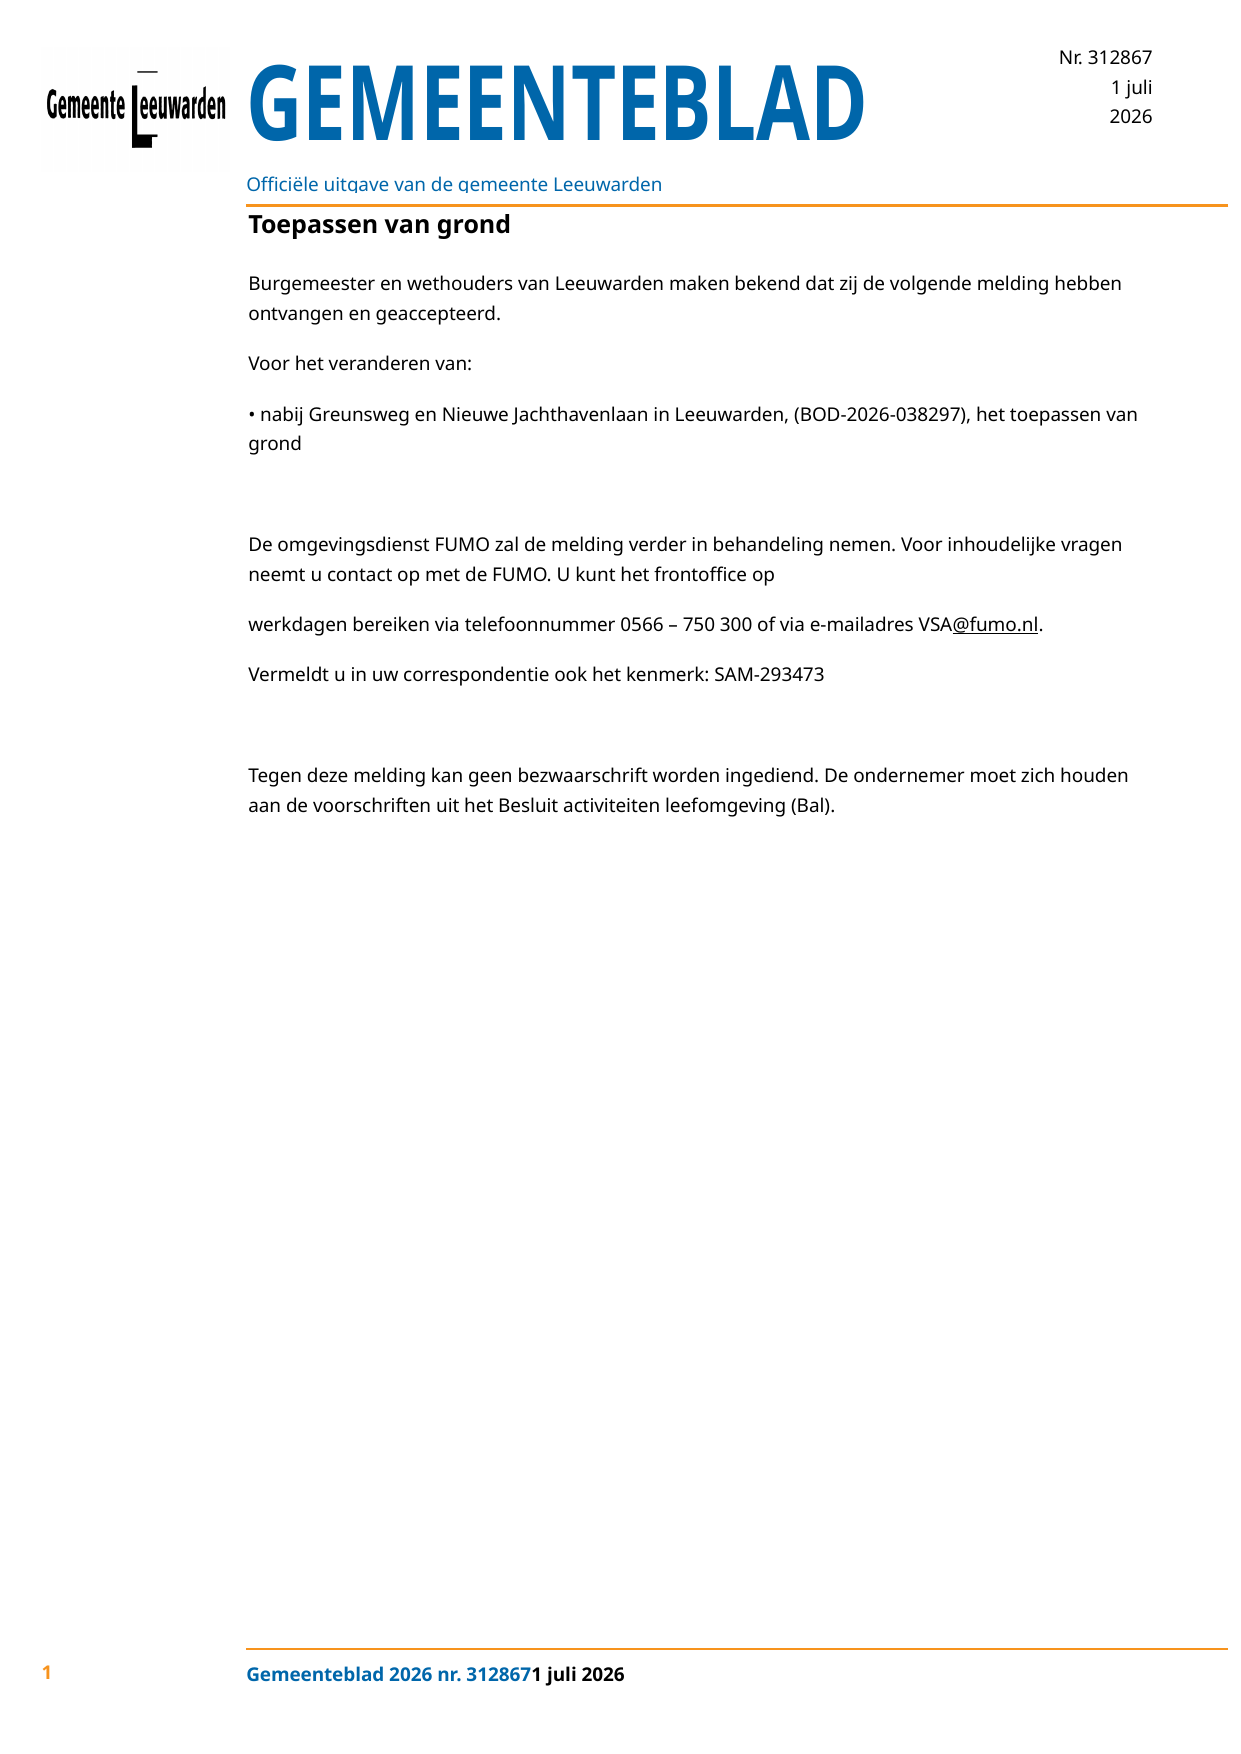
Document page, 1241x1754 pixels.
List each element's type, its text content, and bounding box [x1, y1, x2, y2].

text Toepassen van grond [248, 207, 1152, 241]
text Tegen deze melding kan geen bezwaarschrift worden ingediend. De ondernemer moet zich houden aan de voorschriften uit het Besluit activiteiten leefomgeving (Bal). [248, 762, 1152, 818]
text Burgemeester en wethouders van Leeuwarden maken bekend dat zij de volgende melding hebben ontvangen en geaccepteerd. [248, 270, 1152, 326]
text werkdagen bereiken via telefoonnummer 0566 – 750 300 of via e-mailadres VSA@fumo.nl. [248, 611, 1152, 637]
picture [41, 47, 231, 172]
text De omgevingsdienst FUMO zal de melding verder in behandeling nemen. Voor inhoudelijke vragen neemt u contact op met de FUMO. U kunt het frontoffice op [248, 531, 1152, 586]
text Voor het veranderen van: [248, 350, 1152, 376]
text Vermeldt u in uw correspondentie ook het kenmerk: SAM-293473 [248, 662, 1152, 687]
text • nabij Greunsweg en Nieuwe Jachthavenlaan in Leeuwarden, (BOD-2026-038297), het toepassen van grond [248, 401, 1152, 456]
